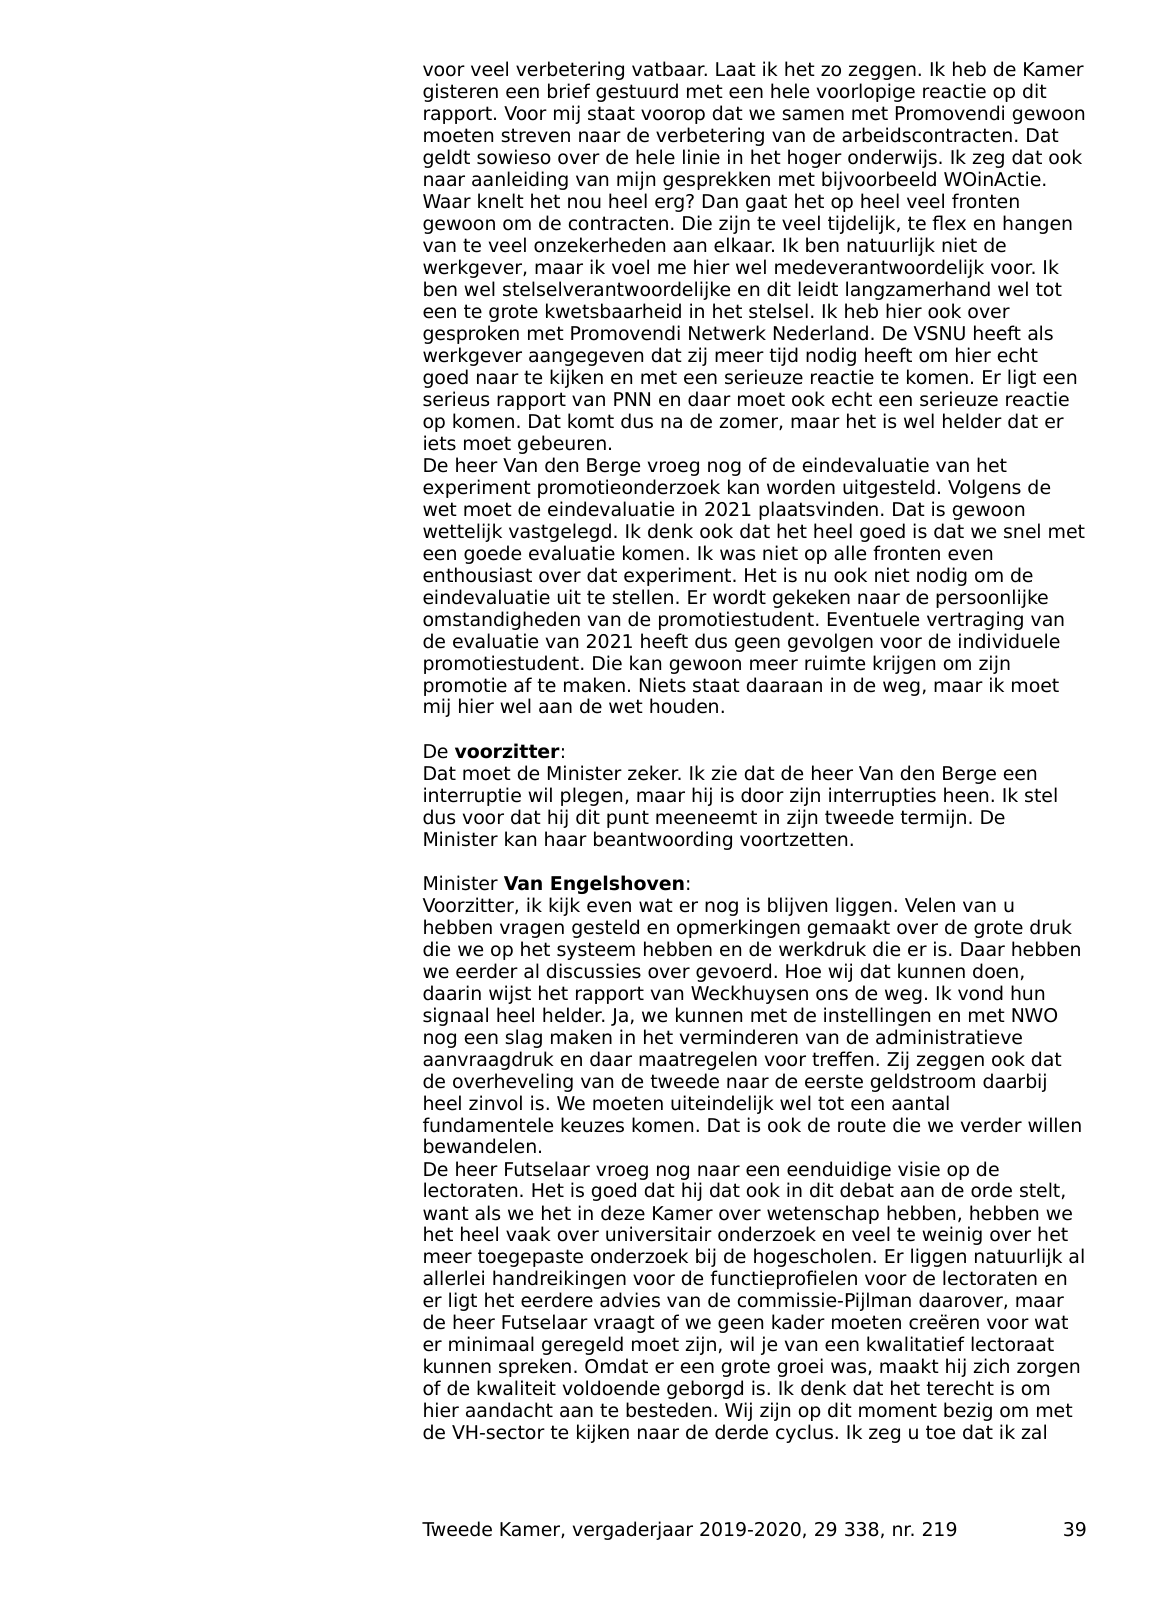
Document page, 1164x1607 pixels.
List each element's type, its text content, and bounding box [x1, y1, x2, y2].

text De heer Futselaar vroeg nog naar een eenduidige visie op de lectoraten. Het is goed dat hij dat ook in dit debat aan de orde stelt, want als we het in deze Kamer over wetenschap hebben, hebben we het heel vaak over universitair onderzoek en veel te weinig over het meer toegepaste onderzoek bij de hogescholen. Er liggen natuurlijk al allerlei handreikingen voor de functieprofielen voor de lectoraten en er ligt het eerdere advies van de commissie-Pijlman daarover, maar de heer Futselaar vraagt of we geen kader moeten creëren voor wat er minimaal geregeld moet zijn, wil je van een kwalitatief lectoraat kunnen spreken. Omdat er een grote groei was, maakt hij zich zorgen of de kwaliteit voldoende geborgd is. Ik denk dat het terecht is om hier aandacht aan te besteden. Wij zijn op dit moment bezig om met de VH-sector te kijken naar de derde cyclus. Ik zeg u toe dat ik zal [422, 1158, 1087, 1444]
text De heer Van den Berge vroeg nog of de eindevaluatie van het experiment promotieonderzoek kan worden uitgesteld. Volgens de wet moet de eindevaluatie in 2021 plaatsvinden. Dat is gewoon wettelijk vastgelegd. Ik denk ook dat het heel goed is dat we snel met een goede evaluatie komen. Ik was niet op alle fronten even enthousiast over dat experiment. Het is nu ook niet nodig om de eindevaluatie uit te stellen. Er wordt gekeken naar de persoonlijke omstandigheden van de promotiestudent. Eventuele vertraging van de evaluatie van 2021 heeft dus geen gevolgen voor de individuele promotiestudent. Die kan gewoon meer ruimte krijgen om zijn promotie af te maken. Niets staat daaraan in de weg, maar ik moet mij hier wel aan de wet houden. [422, 455, 1087, 718]
text voor veel verbetering vatbaar. Laat ik het zo zeggen. Ik heb de Kamer gisteren een brief gestuurd met een hele voorlopige reactie op dit rapport. Voor mij staat voorop dat we samen met Promovendi gewoon moeten streven naar de verbetering van de arbeidscontracten. Dat geldt sowieso over de hele linie in het hoger onderwijs. Ik zeg dat ook naar aanleiding van mijn gesprekken met bijvoorbeeld WOinActie. Waar knelt het nou heel erg? Dan gaat het op heel veel fronten gewoon om de contracten. Die zijn te veel tijdelijk, te flex en hangen van te veel onzekerheden aan elkaar. Ik ben natuurlijk niet de werkgever, maar ik voel me hier wel medeverantwoordelijk voor. Ik ben wel stelselverantwoordelijke en dit leidt langzamerhand wel tot een te grote kwetsbaarheid in het stelsel. Ik heb hier ook over gesproken met Promovendi Netwerk Nederland. De VSNU heeft als werkgever aangegeven dat zij meer tijd nodig heeft om hier echt goed naar te kijken en met een serieuze reactie te komen. Er ligt een serieus rapport van PNN en daar moet ook echt een serieuze reactie op komen. Dat komt dus na de zomer, maar het is wel helder dat er iets moet gebeuren. [422, 59, 1087, 455]
text Dat moet de Minister zeker. Ik zie dat de heer Van den Berge een interruptie wil plegen, maar hij is door zijn interrupties heen. Ik stel dus voor dat hij dit punt meeneemt in zijn tweede termijn. De Minister kan haar beantwoording voortzetten. [422, 763, 1087, 851]
text Minister Van Engelshoven: [422, 873, 1087, 895]
text Voorzitter, ik kijk even wat er nog is blijven liggen. Velen van u hebben vragen gesteld en opmerkingen gemaakt over de grote druk die we op het systeem hebben en de werkdruk die er is. Daar hebben we eerder al discussies over gevoerd. Hoe wij dat kunnen doen, daarin wijst het rapport van Weckhuysen ons de weg. Ik vond hun signaal heel helder. Ja, we kunnen met de instellingen en met NWO nog een slag maken in het verminderen van de administratieve aanvraagdruk en daar maatregelen voor treffen. Zij zeggen ook dat de overheveling van de tweede naar de eerste geldstroom daarbij heel zinvol is. We moeten uiteindelijk wel tot een aantal fundamentele keuzes komen. Dat is ook de route die we verder willen bewandelen. [422, 895, 1087, 1158]
text De voorzitter: [422, 741, 1087, 763]
